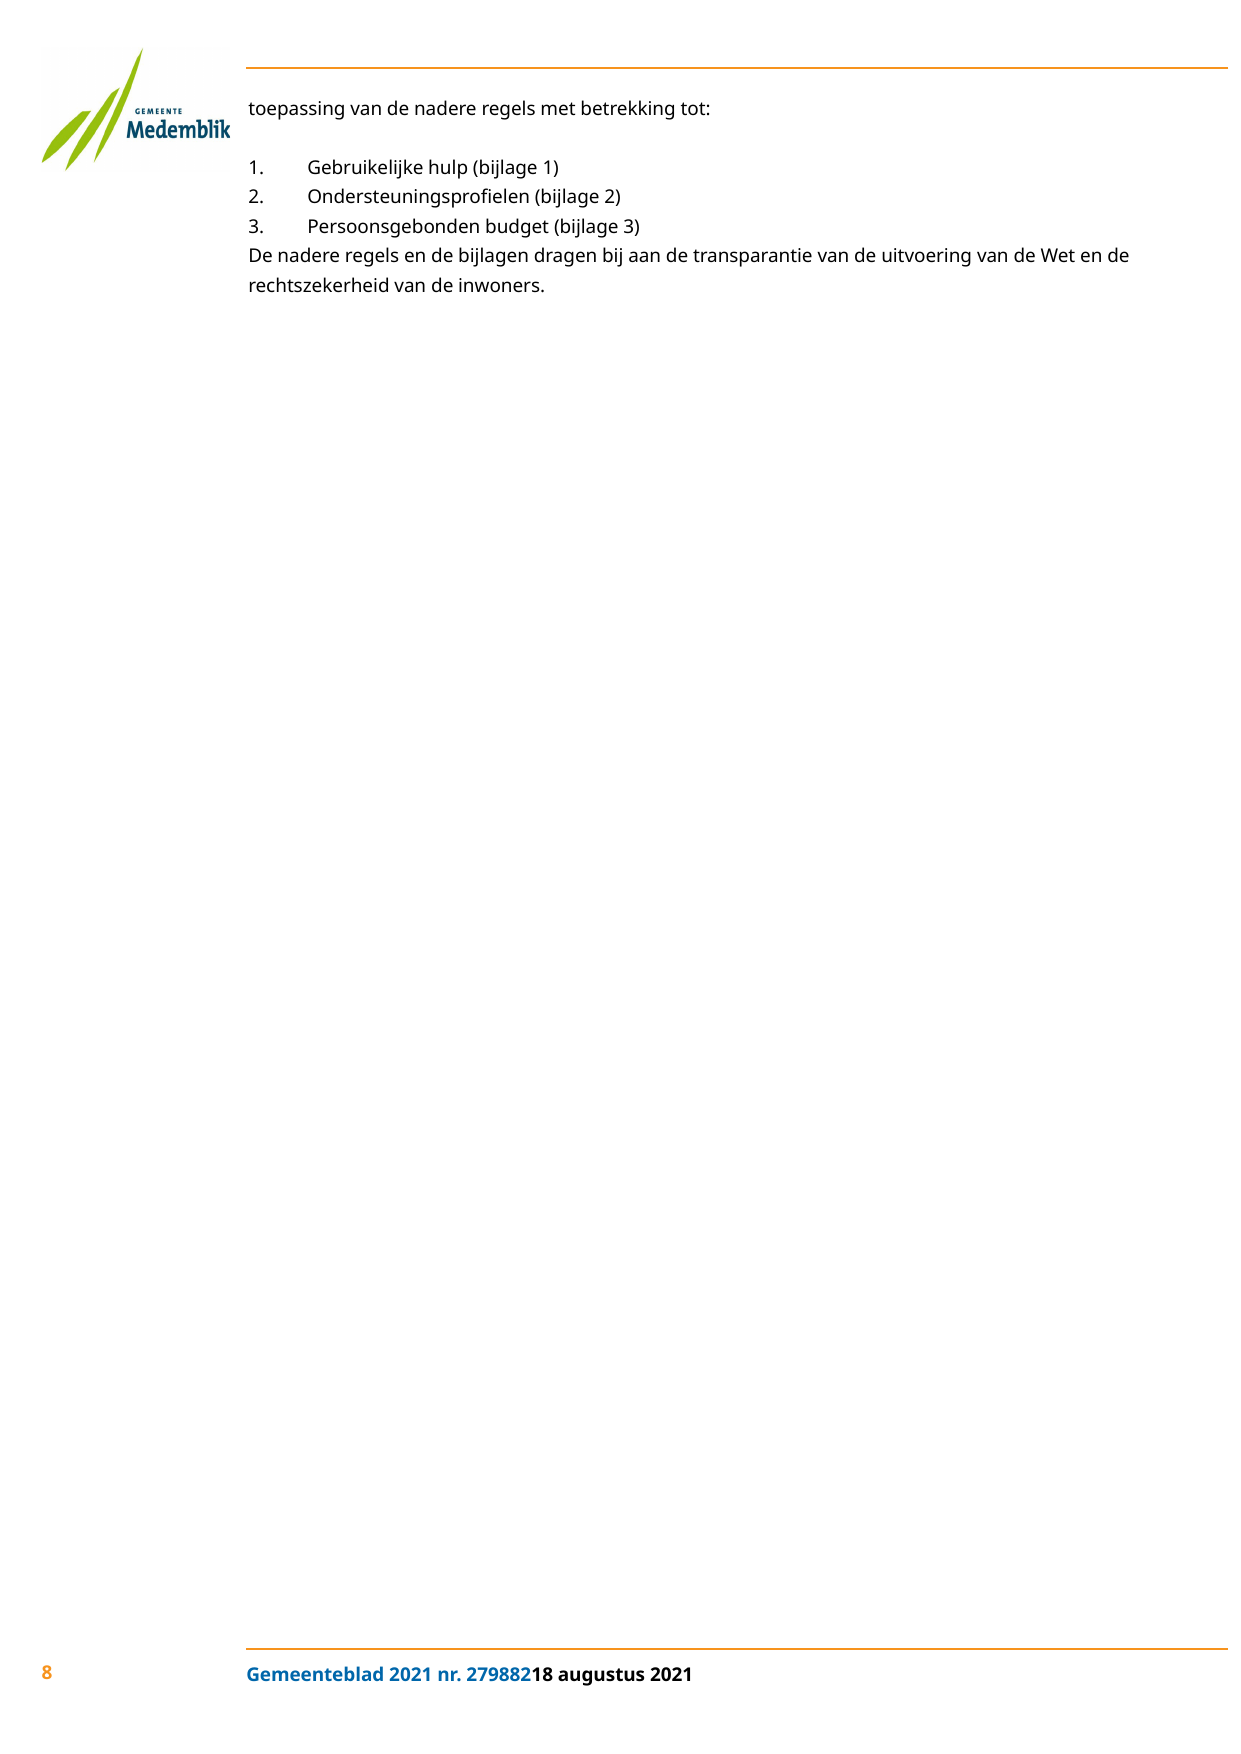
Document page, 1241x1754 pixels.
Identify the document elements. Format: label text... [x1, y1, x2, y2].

text toepassing van de nadere regels met betrekking tot: [248, 95, 1152, 121]
list Persoonsgebonden budget (bijlage 3) [248, 213, 1152, 239]
text De nadere regels en de bijlagen dragen bij aan de transparantie van de uitvoering van de Wet en de rechtszekerheid van de inwoners. [248, 243, 1152, 298]
list Ondersteuningsprofielen (bijlage 2) [248, 183, 1152, 209]
list Gebruikelijke hulp (bijlage 1) [248, 154, 1152, 180]
picture [41, 47, 231, 172]
